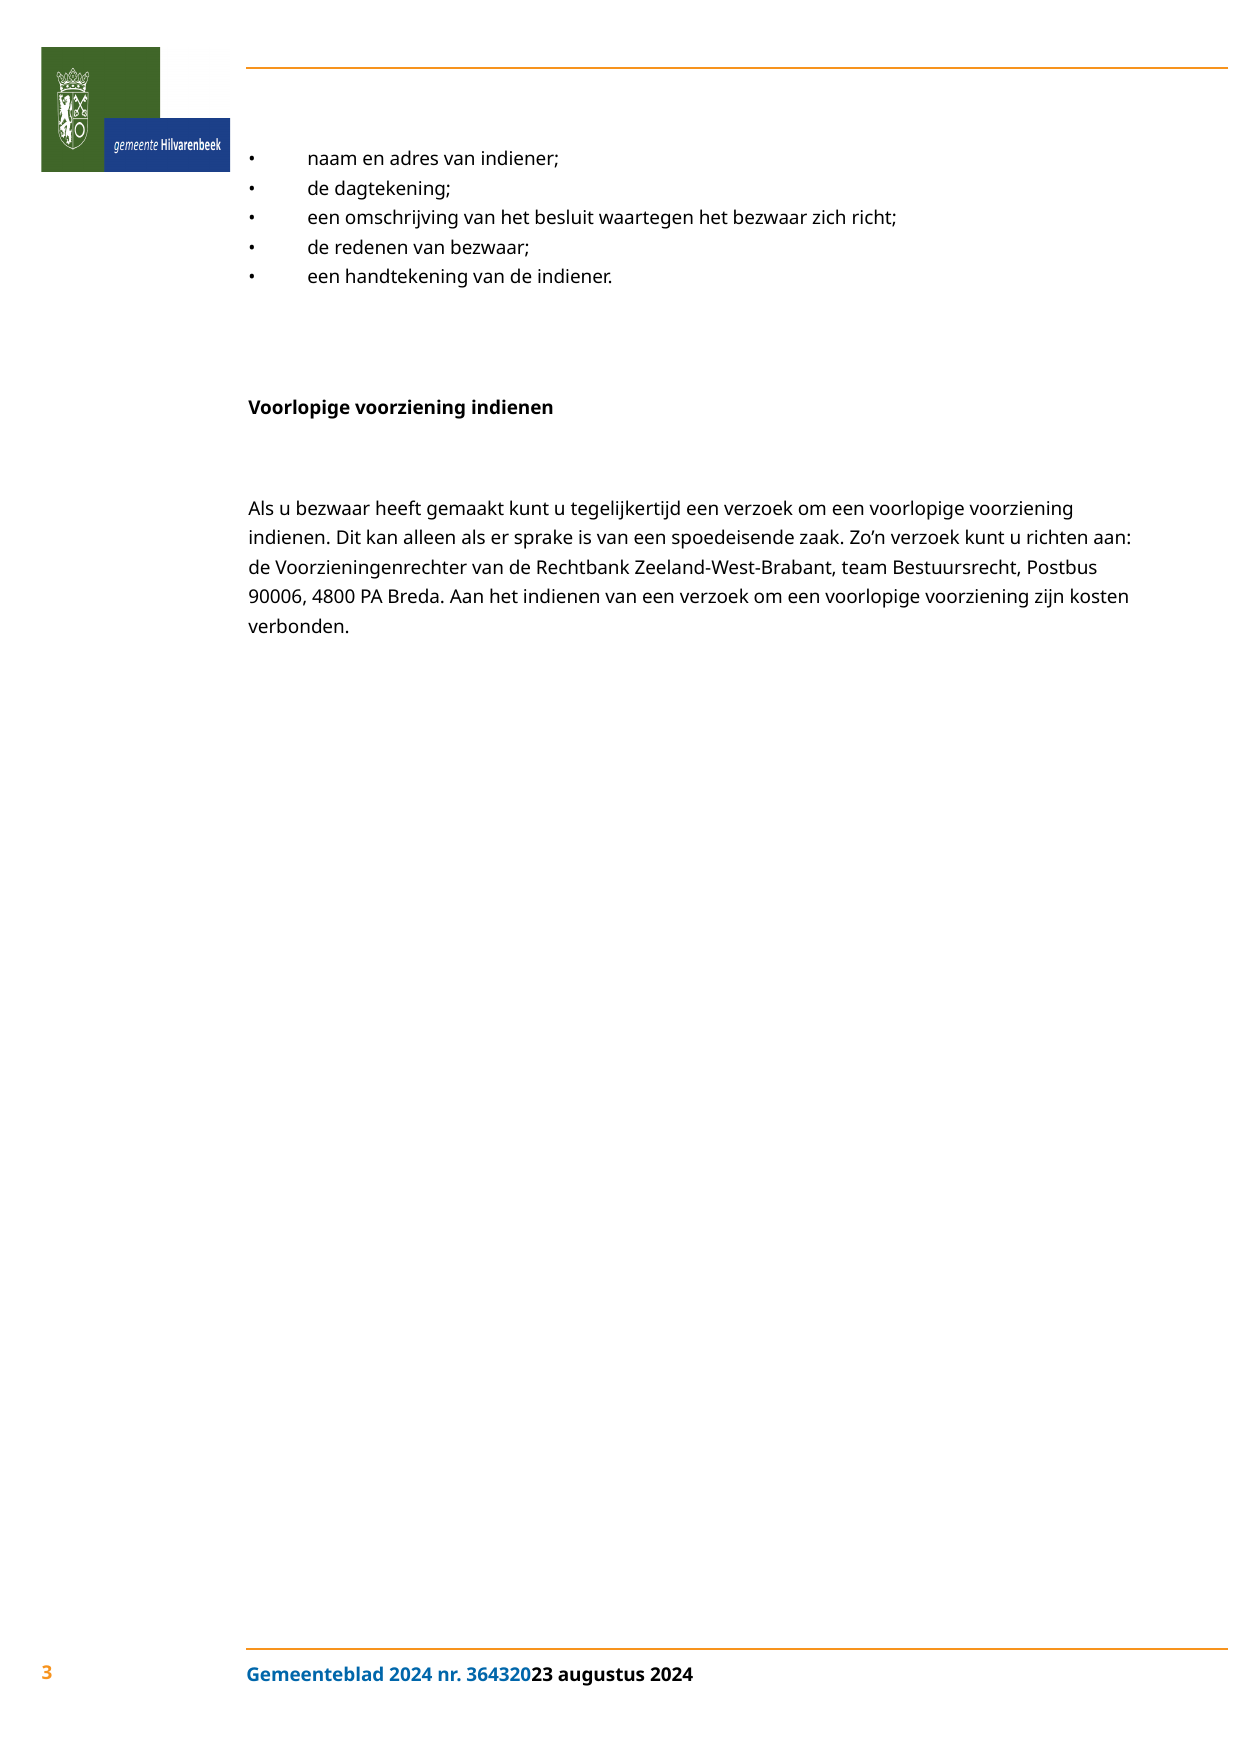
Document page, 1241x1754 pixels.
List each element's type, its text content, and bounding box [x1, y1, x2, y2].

picture [41, 47, 231, 172]
text Voorlopige voorziening indienen [248, 394, 1152, 420]
list de redenen van bezwaar; [248, 234, 1152, 260]
list een omschrijving van het besluit waartegen het bezwaar zich richt; [248, 204, 1152, 230]
list naam en adres van indiener; [248, 145, 1152, 171]
text Als u bezwaar heeft gemaakt kunt u tegelijkertijd een verzoek om een voorlopige voorziening indienen. Dit kan alleen als er sprake is van een spoedeisende zaak. Zo’n verzoek kunt u richten aan: de Voorzieningenrechter van de Rechtbank Zeeland-West-Brabant, team Bestuursrecht, Postbus 90006, 4800 PA Breda. Aan het indienen van een verzoek om een voorlopige voorziening zijn kosten verbonden. [248, 495, 1152, 639]
list een handtekening van de indiener. [248, 263, 1152, 289]
list de dagtekening; [248, 175, 1152, 201]
